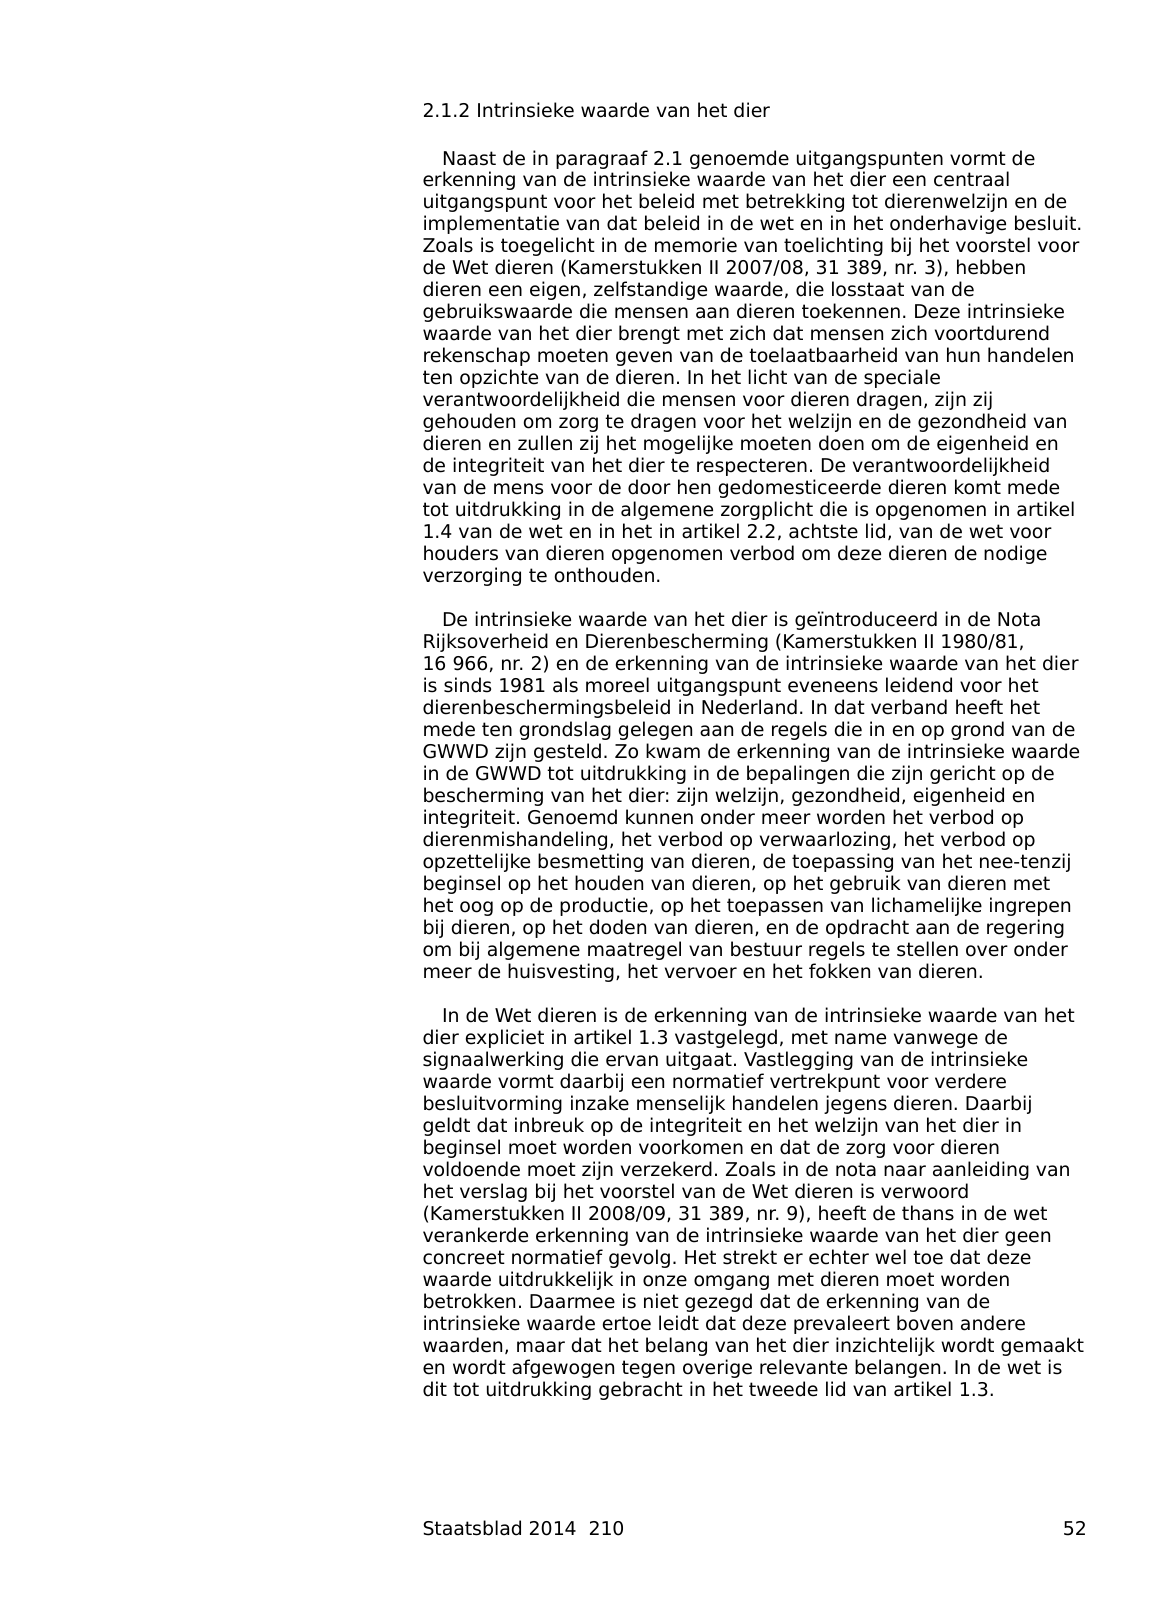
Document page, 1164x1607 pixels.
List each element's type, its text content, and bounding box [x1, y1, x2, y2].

text Naast de in paragraaf 2.1 genoemde uitgangspunten vormt de erkenning van de intrinsieke waarde van het dier een centraal uitgangspunt voor het beleid met betrekking tot dierenwelzijn en de implementatie van dat beleid in de wet en in het onderhavige besluit. Zoals is toegelicht in de memorie van toelichting bij het voorstel voor de Wet dieren (Kamerstukken II 2007/08, 31 389, nr. 3), hebben dieren een eigen, zelfstandige waarde, die losstaat van de gebruikswaarde die mensen aan dieren toekennen. Deze intrinsieke waarde van het dier brengt met zich dat mensen zich voortdurend rekenschap moeten geven van de toelaatbaarheid van hun handelen ten opzichte van de dieren. In het licht van de speciale verantwoordelijkheid die mensen voor dieren dragen, zijn zij gehouden om zorg te dragen voor het welzijn en de gezondheid van dieren en zullen zij het mogelijke moeten doen om de eigenheid en de integriteit van het dier te respecteren. De verantwoordelijkheid van de mens voor de door hen gedomesticeerde dieren komt mede tot uitdrukking in de algemene zorgplicht die is opgenomen in artikel 1.4 van de wet en in het in artikel 2.2, achtste lid, van de wet voor houders van dieren opgenomen verbod om deze dieren de nodige verzorging te onthouden. [422, 147, 1087, 587]
subtitle 2.1.2 Intrinsieke waarde van het dier [422, 100, 1087, 122]
text In de Wet dieren is de erkenning van de intrinsieke waarde van het dier expliciet in artikel 1.3 vastgelegd, met name vanwege de signaalwerking die ervan uitgaat. Vastlegging van de intrinsieke waarde vormt daarbij een normatief vertrekpunt voor verdere besluitvorming inzake menselijk handelen jegens dieren. Daarbij geldt dat inbreuk op de integriteit en het welzijn van het dier in beginsel moet worden voorkomen en dat de zorg voor dieren voldoende moet zijn verzekerd. Zoals in de nota naar aanleiding van het verslag bij het voorstel van de Wet dieren is verwoord (Kamerstukken II 2008/09, 31 389, nr. 9), heeft de thans in de wet verankerde erkenning van de intrinsieke waarde van het dier geen concreet normatief gevolg. Het strekt er echter wel toe dat deze waarde uitdrukkelijk in onze omgang met dieren moet worden betrokken. Daarmee is niet gezegd dat de erkenning van de intrinsieke waarde ertoe leidt dat deze prevaleert boven andere waarden, maar dat het belang van het dier inzichtelijk wordt gemaakt en wordt afgewogen tegen overige relevante belangen. In de wet is dit tot uitdrukking gebracht in het tweede lid van artikel 1.3. [422, 1005, 1087, 1401]
text De intrinsieke waarde van het dier is geïntroduceerd in de Nota Rijksoverheid en Dierenbescherming (Kamerstukken II 1980/81, 16 966, nr. 2) en de erkenning van de intrinsieke waarde van het dier is sinds 1981 als moreel uitgangspunt eveneens leidend voor het dierenbeschermingsbeleid in Nederland. In dat verband heeft het mede ten grondslag gelegen aan de regels die in en op grond van de GWWD zijn gesteld. Zo kwam de erkenning van de intrinsieke waarde in de GWWD tot uitdrukking in de bepalingen die zijn gericht op de bescherming van het dier: zijn welzijn, gezondheid, eigenheid en integriteit. Genoemd kunnen onder meer worden het verbod op dierenmishandeling, het verbod op verwaarlozing, het verbod op opzettelijke besmetting van dieren, de toepassing van het nee-tenzij beginsel op het houden van dieren, op het gebruik van dieren met het oog op de productie, op het toepassen van lichamelijke ingrepen bij dieren, op het doden van dieren, en de opdracht aan de regering om bij algemene maatregel van bestuur regels te stellen over onder meer de huisvesting, het vervoer en het fokken van dieren. [422, 609, 1087, 983]
